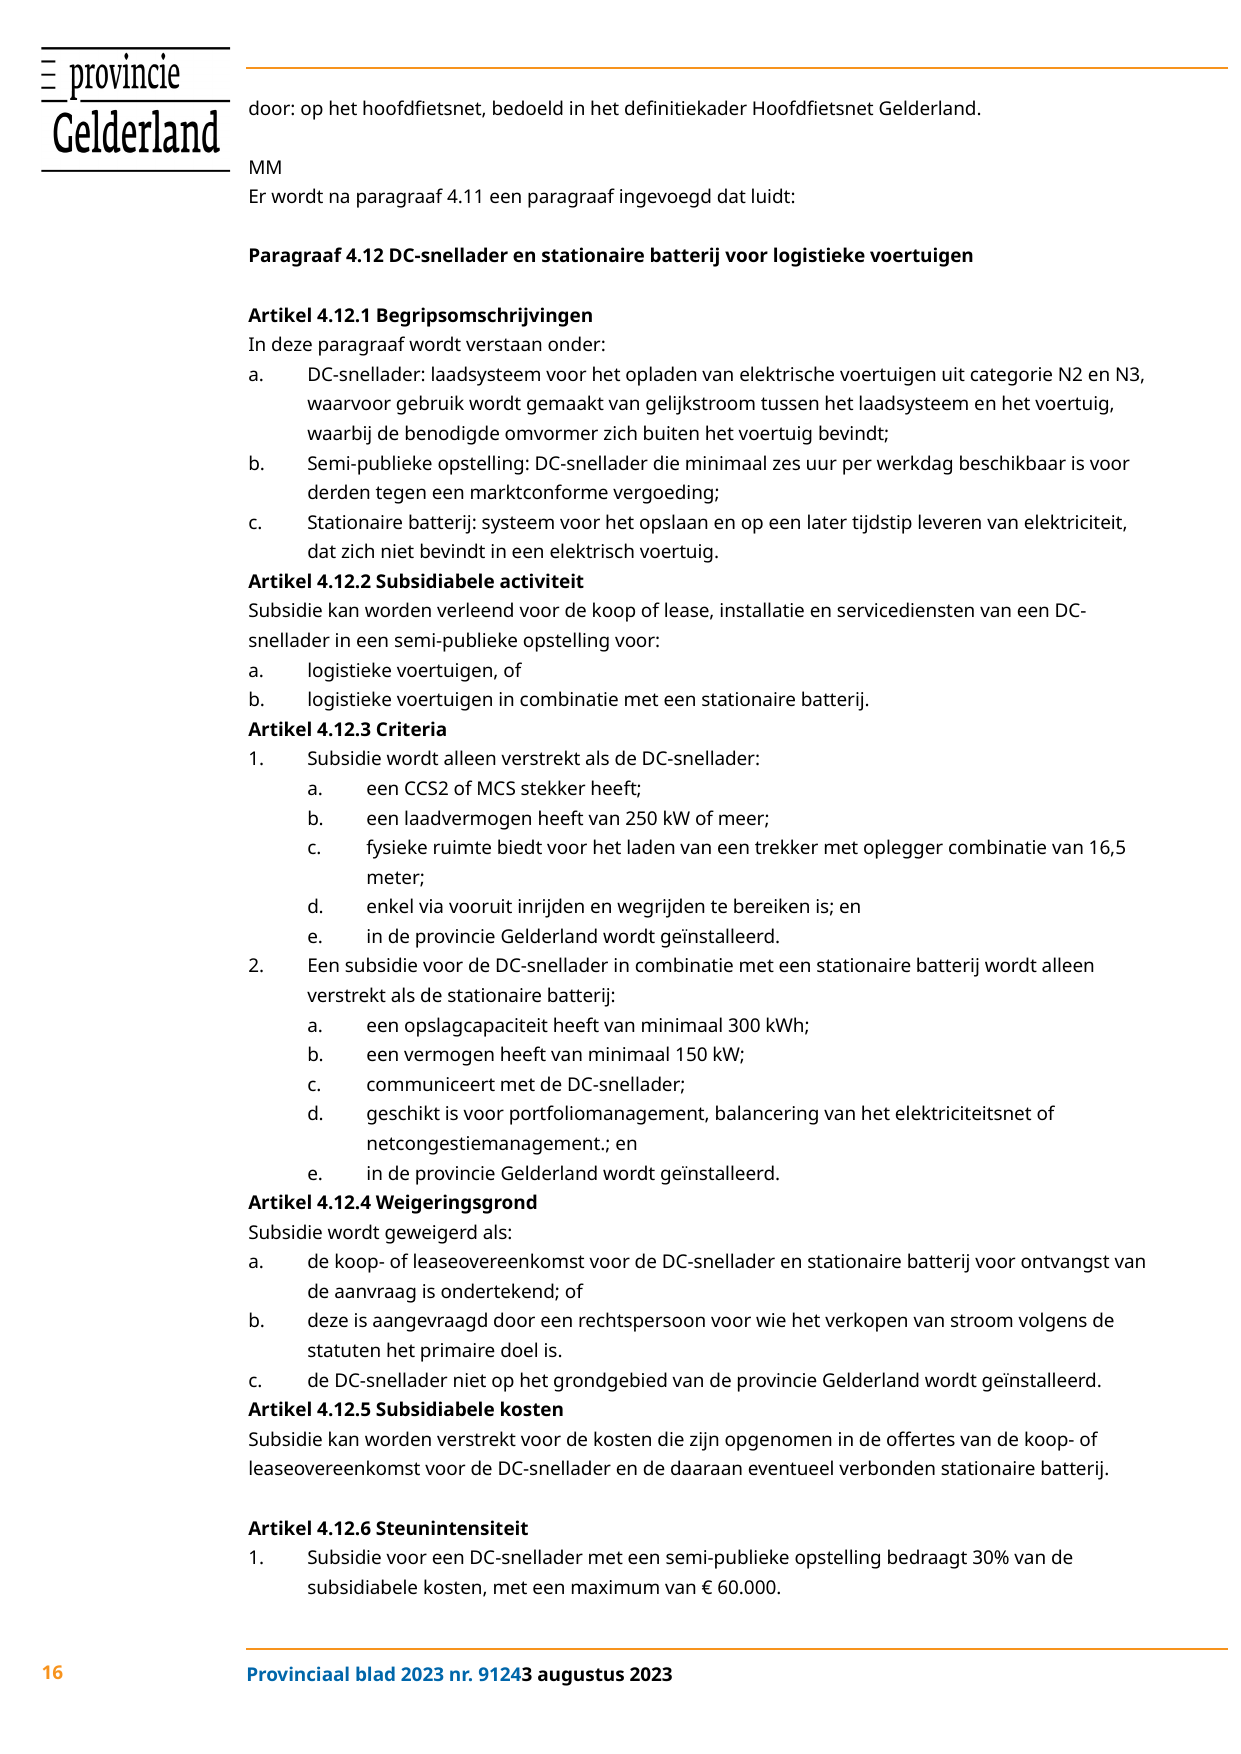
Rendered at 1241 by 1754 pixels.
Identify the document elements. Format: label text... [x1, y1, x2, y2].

list Een subsidie voor de DC-snellader in combinatie met een stationaire batterij wordt alleen verstrekt als de stationaire batterij: [248, 953, 1152, 1008]
list in de provincie Gelderland wordt geïnstalleerd. [307, 923, 1152, 949]
text MM [248, 154, 1152, 180]
list Subsidie wordt alleen verstrekt als de DC-snellader: [248, 746, 1152, 771]
text Subsidie wordt geweigerd als: [248, 1219, 1152, 1245]
list fysieke ruimte biedt voor het laden van een trekker met oplegger combinatie van 16,5 meter; [307, 834, 1152, 890]
text Artikel 4.12.6 Steunintensiteit [248, 1515, 1152, 1541]
picture [41, 47, 231, 172]
text In deze paragraaf wordt verstaan onder: [248, 331, 1152, 357]
text Artikel 4.12.2 Subsidiabele activiteit [248, 568, 1152, 594]
text Paragraaf 4.12 DC-snellader en stationaire batterij voor logistieke voertuigen [248, 243, 1152, 268]
list een laadvermogen heeft van 250 kW of meer; [307, 805, 1152, 831]
list in de provincie Gelderland wordt geïnstalleerd. [307, 1160, 1152, 1186]
list DC-snellader: laadsysteem voor het opladen van elektrische voertuigen uit categorie N2 en N3, waarvoor gebruik wordt gemaakt van gelijkstroom tussen het laadsysteem en het voertuig, waarbij de benodigde omvormer zich buiten het voertuig bevindt; [248, 361, 1152, 446]
text Artikel 4.12.5 Subsidiabele kosten [248, 1396, 1152, 1422]
list geschikt is voor portfoliomanagement, balancering van het elektriciteitsnet of netcongestiemanagement.; en [307, 1101, 1152, 1156]
list enkel via vooruit inrijden en wegrijden te bereiken is; en [307, 893, 1152, 919]
list logistieke voertuigen in combinatie met een stationaire batterij. [248, 686, 1152, 712]
text Artikel 4.12.4 Weigeringsgrond [248, 1189, 1152, 1215]
text door: op het hoofdfietsnet, bedoeld in het definitiekader Hoofdfietsnet Gelderland. [248, 95, 1152, 121]
list een CCS2 of MCS stekker heeft; [307, 775, 1152, 801]
text Artikel 4.12.1 Begripsomschrijvingen [248, 302, 1152, 328]
text Artikel 4.12.3 Criteria [248, 716, 1152, 742]
text Er wordt na paragraaf 4.11 een paragraaf ingevoegd dat luidt: [248, 183, 1152, 209]
list de koop- of leaseovereenkomst voor de DC-snellader en stationaire batterij voor ontvangst van de aanvraag is ondertekend; of [248, 1248, 1152, 1304]
list de DC-snellader niet op het grondgebied van de provincie Gelderland wordt geïnstalleerd. [248, 1367, 1152, 1393]
text Subsidie kan worden verleend voor de koop of lease, installatie en servicediensten van een DC-snellader in een semi-publieke opstelling voor: [248, 598, 1152, 653]
list een vermogen heeft van minimaal 150 kW; [307, 1041, 1152, 1067]
list logistieke voertuigen, of [248, 657, 1152, 683]
text Subsidie kan worden verstrekt voor de kosten die zijn opgenomen in de offertes van de koop- of leaseovereenkomst voor de DC-snellader en de daaraan eventueel verbonden stationaire batterij. [248, 1426, 1152, 1481]
list Stationaire batterij: systeem voor het opslaan en op een later tijdstip leveren van elektriciteit, dat zich niet bevindt in een elektrisch voertuig. [248, 509, 1152, 564]
list Subsidie voor een DC-snellader met een semi-publieke opstelling bedraagt 30% van de subsidiabele kosten, met een maximum van € 60.000. [248, 1544, 1152, 1600]
list Semi-publieke opstelling: DC-snellader die minimaal zes uur per werkdag beschikbaar is voor derden tegen een marktconforme vergoeding; [248, 450, 1152, 505]
list deze is aangevraagd door een rechtspersoon voor wie het verkopen van stroom volgens de statuten het primaire doel is. [248, 1308, 1152, 1363]
list een opslagcapaciteit heeft van minimaal 300 kWh; [307, 1012, 1152, 1038]
list communiceert met de DC-snellader; [307, 1071, 1152, 1097]
